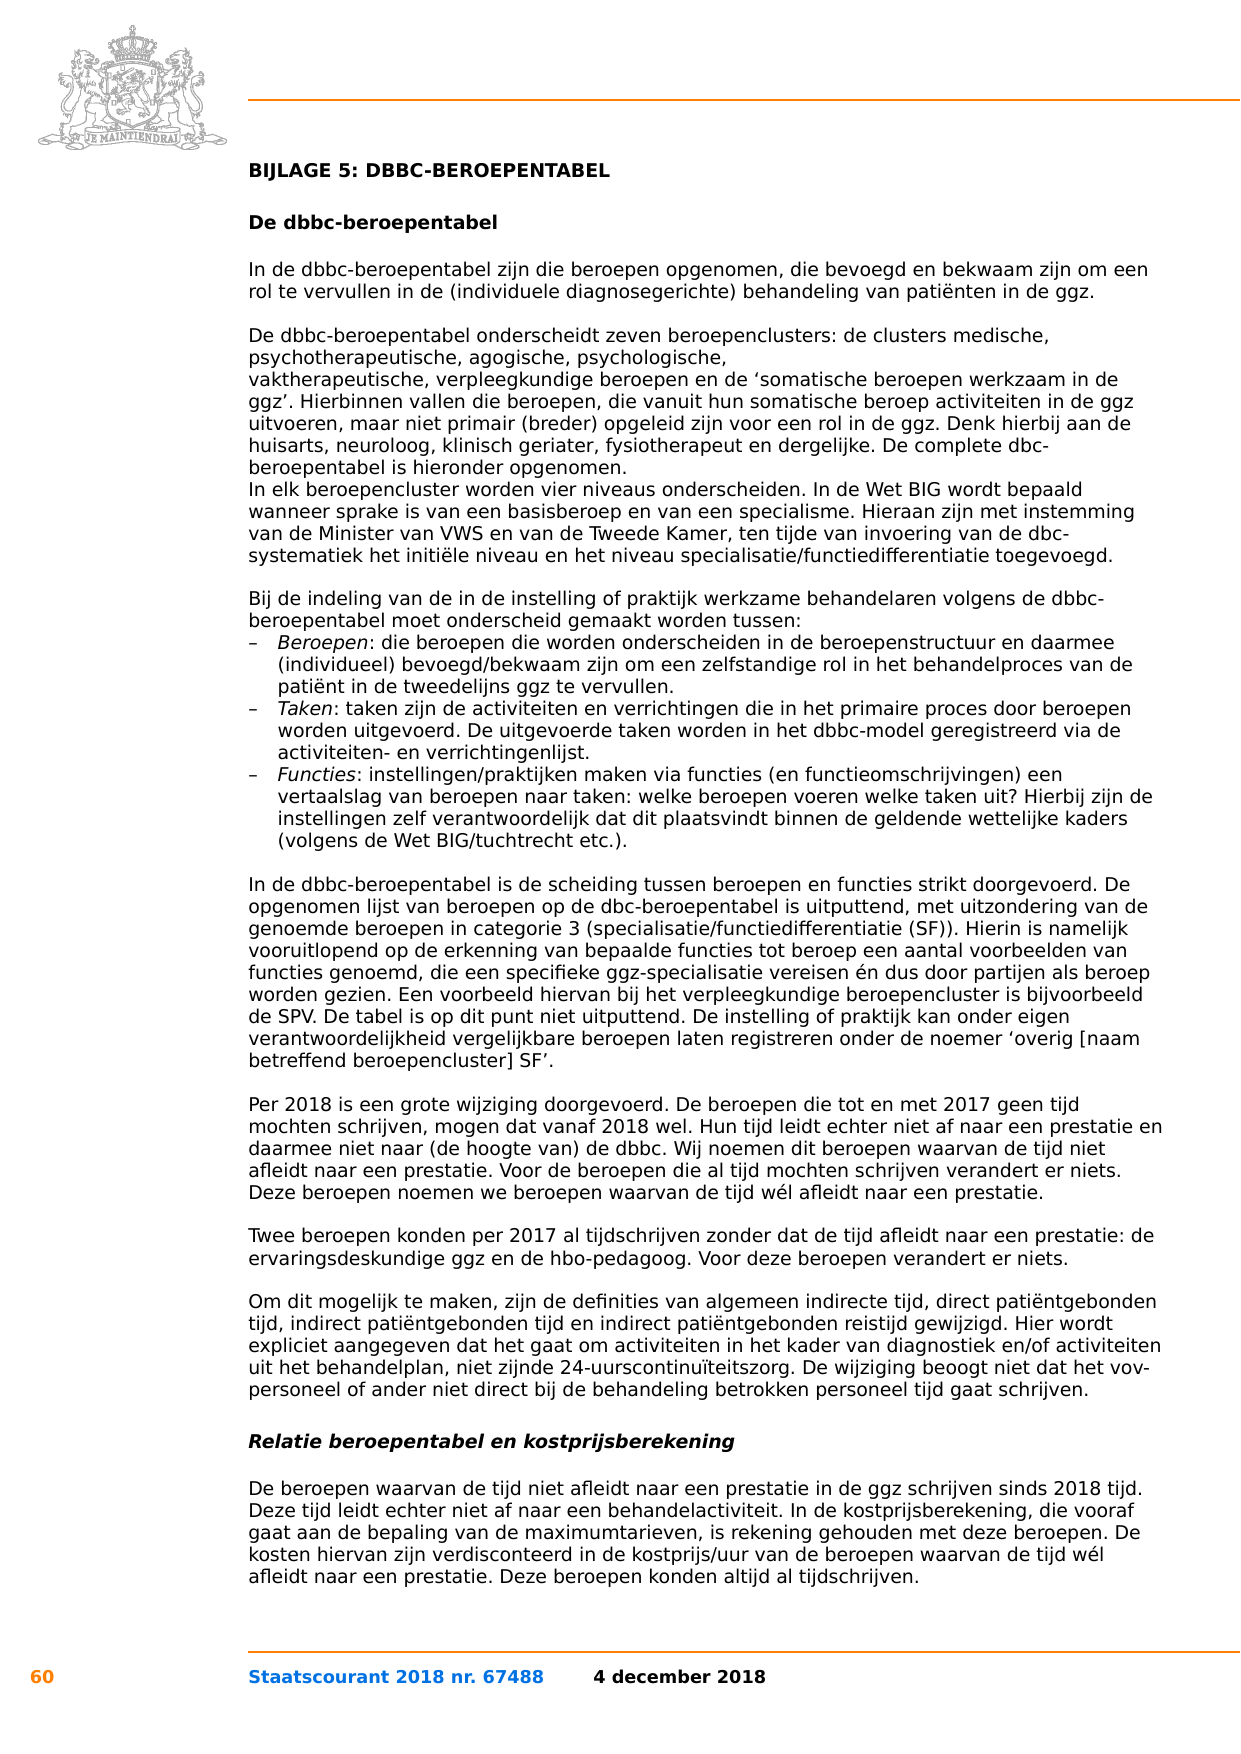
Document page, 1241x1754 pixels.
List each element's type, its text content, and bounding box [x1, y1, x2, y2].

text Om dit mogelijk te maken, zijn de definities van algemeen indirecte tijd, direct patiëntgebonden tijd, indirect patiëntgebonden tijd en indirect patiëntgebonden reistijd gewijzigd. Hier wordt expliciet aangegeven dat het gaat om activiteiten in het kader van diagnostiek en/of activiteiten uit het behandelplan, niet zijnde 24-uurscontinuïteitszorg. De wijziging beoogt niet dat het vov-personeel of ander niet direct bij de behandeling betrokken personeel tijd gaat schrijven. [248, 1291, 1163, 1401]
text Twee beroepen konden per 2017 al tijdschrijven zonder dat de tijd afleidt naar een prestatie: de ervaringsdeskundige ggz en de hbo-pedagoog. Voor deze beroepen verandert er niets. [248, 1225, 1163, 1269]
picture [38, 25, 227, 150]
subtitle De dbbc-beroepentabel [248, 212, 1163, 234]
text In elk beroepencluster worden vier niveaus onderscheiden. In de Wet BIG wordt bepaald wanneer sprake is van een basisberoep en van een specialisme. Hieraan zijn met instemming van de Minister van VWS en van de Tweede Kamer, ten tijde van invoering van de dbc-systematiek het initiële niveau en het niveau specialisatie/functiedifferentiatie toegevoegd. [248, 478, 1163, 566]
subtitle Relatie beroepentabel en kostprijsberekening [248, 1431, 1163, 1453]
text De beroepen waarvan de tijd niet afleidt naar een prestatie in de ggz schrijven sinds 2018 tijd. Deze tijd leidt echter niet af naar een behandelactiviteit. In de kostprijsberekening, die vooraf gaat aan de bepaling van de maximumtarieven, is rekening gehouden met deze beroepen. De kosten hiervan zijn verdisconteerd in de kostprijs/uur van de beroepen waarvan de tijd wél afleidt naar een prestatie. Deze beroepen konden altijd al tijdschrijven. [248, 1478, 1163, 1588]
text Bij de indeling van de in de instelling of praktijk werkzame behandelaren volgens de dbbc-beroepentabel moet onderscheid gemaakt worden tussen: [248, 588, 1163, 632]
text In de dbbc-beroepentabel zijn die beroepen opgenomen, die bevoegd en bekwaam zijn om een rol te vervullen in de (individuele diagnosegerichte) behandeling van patiënten in de ggz. [248, 259, 1163, 303]
text In de dbbc-beroepentabel is de scheiding tussen beroepen en functies strikt doorgevoerd. De opgenomen lijst van beroepen op de dbc-beroepentabel is uitputtend, met uitzondering van de genoemde beroepen in categorie 3 (specialisatie/functiedifferentiatie (SF)). Hierin is namelijk vooruitlopend op de erkenning van bepaalde functies tot beroep een aantal voorbeelden van functies genoemd, die een specifieke ggz-specialisatie vereisen én dus door partijen als beroep worden gezien. Een voorbeeld hiervan bij het verpleegkundige beroepencluster is bijvoorbeeld de SPV. De tabel is op dit punt niet uitputtend. De instelling of praktijk kan onder eigen verantwoordelijkheid vergelijkbare beroepen laten registreren onder de noemer ‘overig [naam betreffend beroepencluster] SF’. [248, 874, 1163, 1072]
text Per 2018 is een grote wijziging doorgevoerd. De beroepen die tot en met 2017 geen tijd mochten schrijven, mogen dat vanaf 2018 wel. Hun tijd leidt echter niet af naar een prestatie en daarmee niet naar (de hoogte van) de dbbc. Wij noemen dit beroepen waarvan de tijd niet afleidt naar een prestatie. Voor de beroepen die al tijd mochten schrijven verandert er niets. Deze beroepen noemen we beroepen waarvan de tijd wél afleidt naar een prestatie. [248, 1094, 1163, 1203]
subtitle BIJLAGE 5: DBBC-BEROEPENTABEL [248, 160, 1163, 182]
text – Functies: instellingen/praktijken maken via functies (en functieomschrijvingen) een vertaalslag van beroepen naar taken: welke beroepen voeren welke taken uit? Hierbij zijn de instellingen zelf verantwoordelijk dat dit plaatsvindt binnen de geldende wettelijke kaders (volgens de Wet BIG/tuchtrecht etc.). [248, 764, 1163, 852]
text – Taken: taken zijn de activiteiten en verrichtingen die in het primaire proces door beroepen worden uitgevoerd. De uitgevoerde taken worden in het dbbc-model geregistreerd via de activiteiten- en verrichtingenlijst. [248, 698, 1163, 764]
text vaktherapeutische, verpleegkundige beroepen en de ‘somatische beroepen werkzaam in de ggz’. Hierbinnen vallen die beroepen, die vanuit hun somatische beroep activiteiten in de ggz uitvoeren, maar niet primair (breder) opgeleid zijn voor een rol in de ggz. Denk hierbij aan de huisarts, neuroloog, klinisch geriater, fysiotherapeut en dergelijke. De complete dbc-beroepentabel is hieronder opgenomen. [248, 369, 1163, 478]
text De dbbc-beroepentabel onderscheidt zeven beroepenclusters: de clusters medische, psychotherapeutische, agogische, psychologische, [248, 325, 1163, 369]
text – Beroepen: die beroepen die worden onderscheiden in de beroepenstructuur en daarmee (individueel) bevoegd/bekwaam zijn om een zelfstandige rol in het behandelproces van de patiënt in de tweedelijns ggz te vervullen. [248, 632, 1163, 698]
